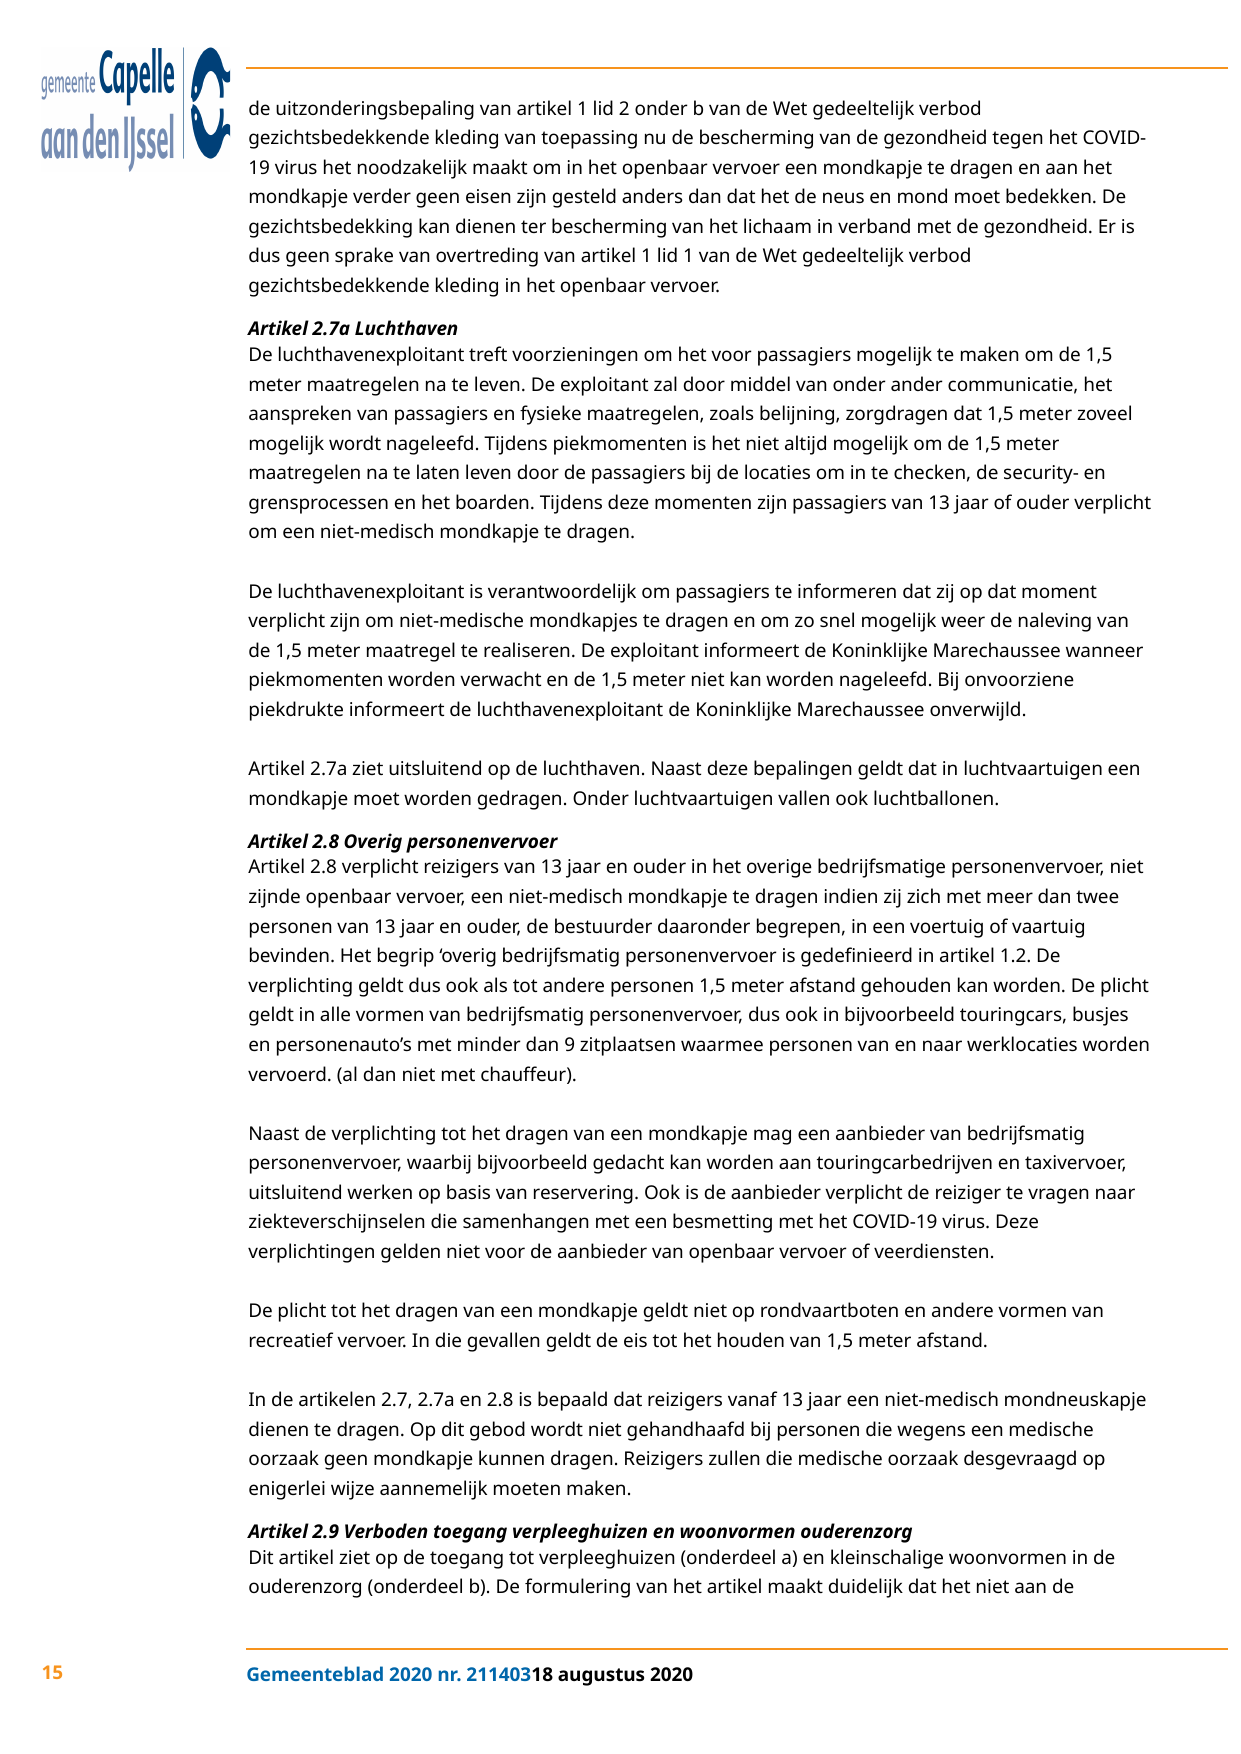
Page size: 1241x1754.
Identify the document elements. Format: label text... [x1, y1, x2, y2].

picture [41, 47, 231, 172]
text De luchthavenexploitant treft voorzieningen om het voor passagiers mogelijk te maken om de 1,5 meter maatregelen na te leven. De exploitant zal door middel van onder ander communicatie, het aanspreken van passagiers en fysieke maatregelen, zoals belijning, zorgdragen dat 1,5 meter zoveel mogelijk wordt nageleefd. Tijdens piekmomenten is het niet altijd mogelijk om de 1,5 meter maatregelen na te laten leven door de passagiers bij de locaties om in te checken, de security- en grensprocessen en het boarden. Tijdens deze momenten zijn passagiers van 13 jaar of ouder verplicht om een niet-medisch mondkapje te dragen. [248, 341, 1152, 544]
text De plicht tot het dragen van een mondkapje geldt niet op rondvaartboten en andere vormen van recreatief vervoer. In die gevallen geldt de eis tot het houden van 1,5 meter afstand. [248, 1297, 1152, 1353]
text In de artikelen 2.7, 2.7a en 2.8 is bepaald dat reizigers vanaf 13 jaar een niet-medisch mondneuskapje dienen te dragen. Op dit gebod wordt niet gehandhaafd bij personen die wegens een medische oorzaak geen mondkapje kunnen dragen. Reizigers zullen die medische oorzaak desgevraagd op enigerlei wijze aannemelijk moeten maken. [248, 1386, 1152, 1501]
text Artikel 2.7a Luchthaven [248, 315, 1152, 341]
text Artikel 2.8 verplicht reizigers van 13 jaar en ouder in het overige bedrijfsmatige personenvervoer, niet zijnde openbaar vervoer, een niet-medisch mondkapje te dragen indien zij zich met meer dan twee personen van 13 jaar en ouder, de bestuurder daaronder begrepen, in een voertuig of vaartuig bevinden. Het begrip ‘overig bedrijfsmatig personenvervoer is gedefinieerd in artikel 1.2. De verplichting geldt dus ook als tot andere personen 1,5 meter afstand gehouden kan worden. De plicht geldt in alle vormen van bedrijfsmatig personenvervoer, dus ook in bijvoorbeeld touringcars, busjes en personenauto’s met minder dan 9 zitplaatsen waarmee personen van en naar werklocaties worden vervoerd. (al dan niet met chauffeur). [248, 854, 1152, 1087]
text De luchthavenexploitant is verantwoordelijk om passagiers te informeren dat zij op dat moment verplicht zijn om niet-medische mondkapjes te dragen en om zo snel mogelijk weer de naleving van de 1,5 meter maatregel te realiseren. De exploitant informeert de Koninklijke Marechaussee wanneer piekmomenten worden verwacht en de 1,5 meter niet kan worden nageleefd. Bij onvoorziene piekdrukte informeert de luchthavenexploitant de Koninklijke Marechaussee onverwijld. [248, 578, 1152, 722]
text Dit artikel ziet op de toegang tot verpleeghuizen (onderdeel a) en kleinschalige woonvormen in de ouderenzorg (onderdeel b). De formulering van het artikel maakt duidelijk dat het niet aan de [248, 1544, 1152, 1599]
text Naast de verplichting tot het dragen van een mondkapje mag een aanbieder van bedrijfsmatig personenvervoer, waarbij bijvoorbeeld gedacht kan worden aan touringcarbedrijven en taxivervoer, uitsluitend werken op basis van reservering. Ook is de aanbieder verplicht de reiziger te vragen naar ziekteverschijnselen die samenhangen met een besmetting met het COVID-19 virus. Deze verplichtingen gelden niet voor de aanbieder van openbaar vervoer of veerdiensten. [248, 1120, 1152, 1264]
text Artikel 2.8 Overig personenvervoer [248, 828, 1152, 854]
text Artikel 2.9 Verboden toegang verpleeghuizen en woonvormen ouderenzorg [248, 1518, 1152, 1544]
text Artikel 2.7a ziet uitsluitend op de luchthaven. Naast deze bepalingen geldt dat in luchtvaartuigen een mondkapje moet worden gedragen. Onder luchtvaartuigen vallen ook luchtballonen. [248, 755, 1152, 811]
text de uitzonderingsbepaling van artikel 1 lid 2 onder b van de Wet gedeeltelijk verbod gezichtsbedekkende kleding van toepassing nu de bescherming van de gezondheid tegen het COVID-19 virus het noodzakelijk maakt om in het openbaar vervoer een mondkapje te dragen en aan het mondkapje verder geen eisen zijn gesteld anders dan dat het de neus en mond moet bedekken. De gezichtsbedekking kan dienen ter bescherming van het lichaam in verband met de gezondheid. Er is dus geen sprake van overtreding van artikel 1 lid 1 van de Wet gedeeltelijk verbod gezichtsbedekkende kleding in het openbaar vervoer. [248, 95, 1152, 298]
